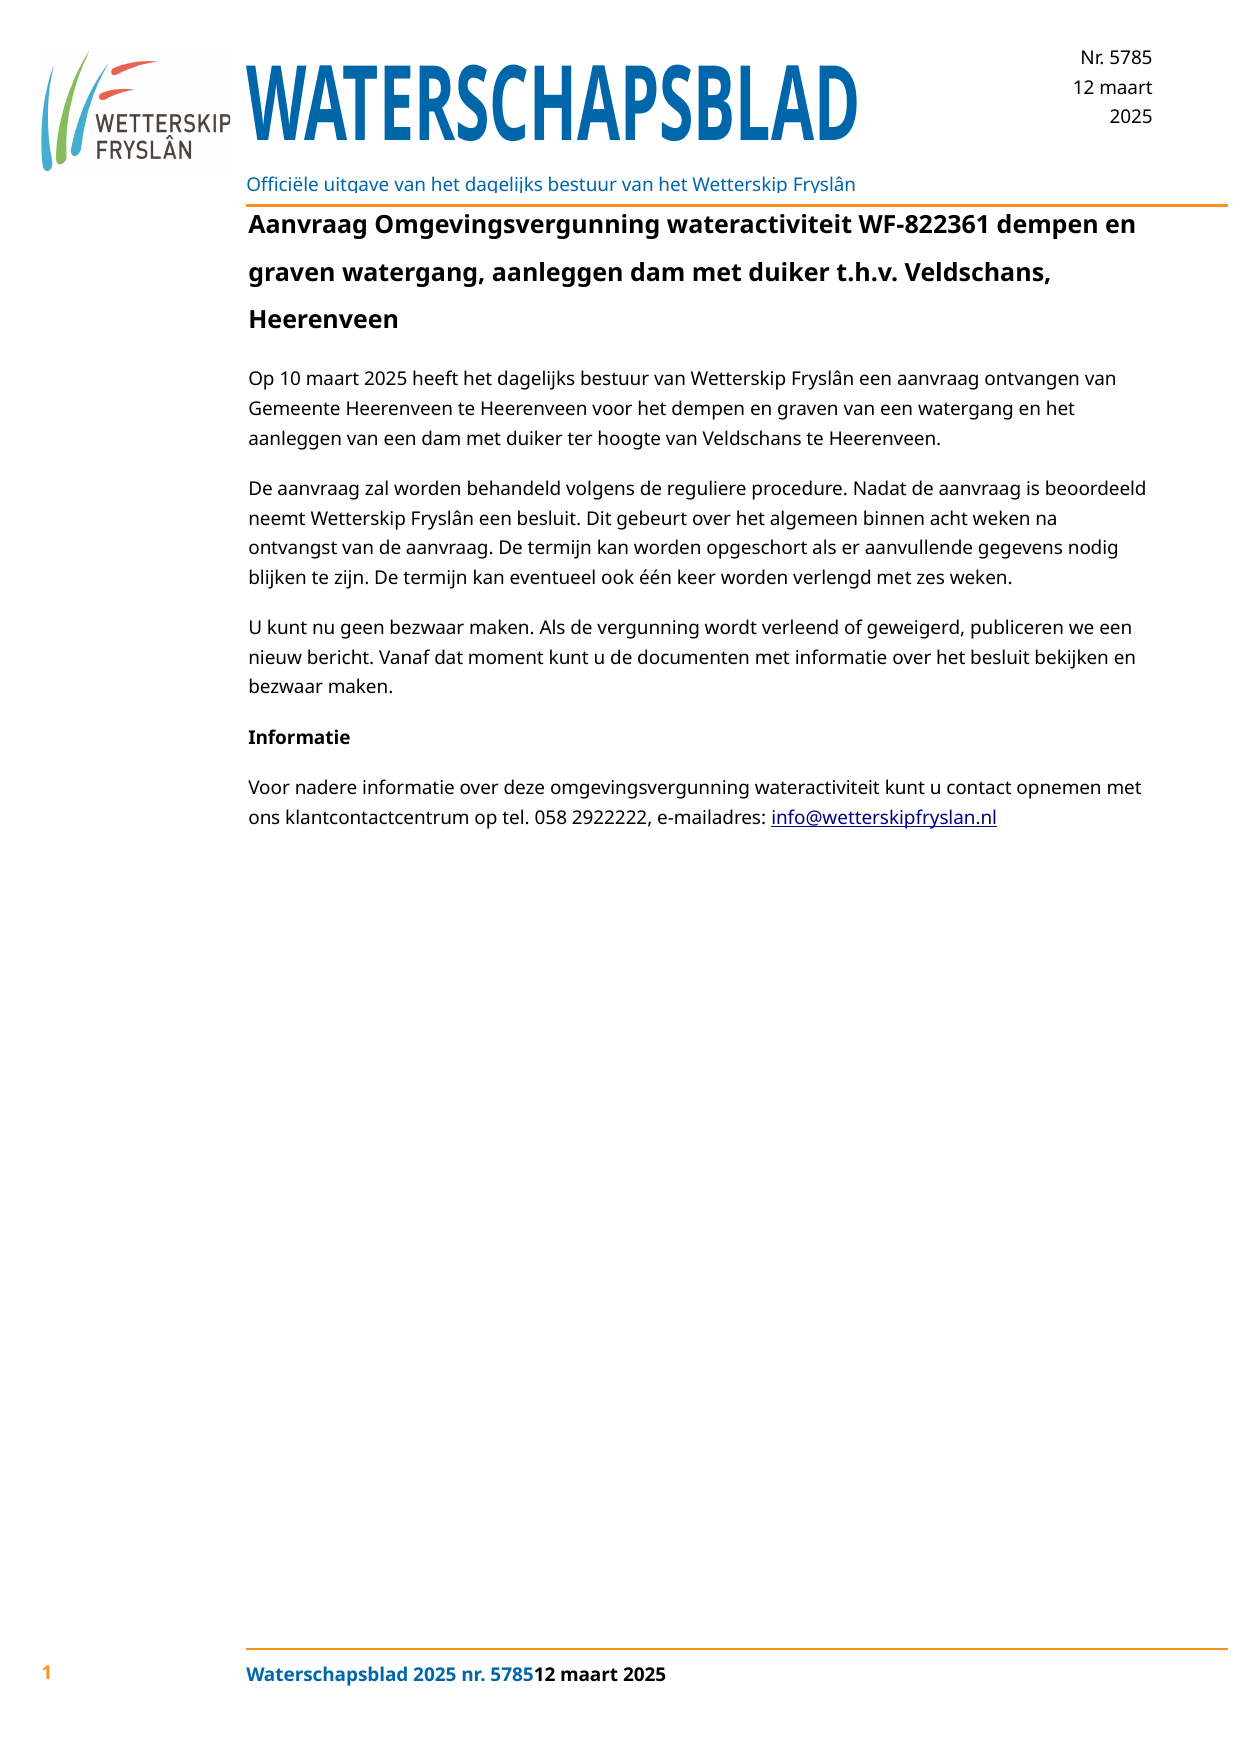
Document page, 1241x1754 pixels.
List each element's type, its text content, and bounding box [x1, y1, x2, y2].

text Informatie [248, 724, 1152, 749]
text Op 10 maart 2025 heeft het dagelijks bestuur van Wetterskip Fryslân een aanvraag ontvangen van Gemeente Heerenveen te Heerenveen voor het dempen en graven van een watergang en het aanleggen van een dam met duiker ter hoogte van Veldschans te Heerenveen. [248, 366, 1152, 450]
text Voor nadere informatie over deze omgevingsvergunning wateractiviteit kunt u contact opnemen met ons klantcontactcentrum op tel. 058 2922222, e-mailadres: info@wetterskipfryslan.nl [248, 774, 1152, 829]
text Aanvraag Omgevingsvergunning wateractiviteit WF-822361 dempen en graven watergang, aanleggen dam met duiker t.h.v. Veldschans, Heerenveen [248, 207, 1152, 336]
text De aanvraag zal worden behandeld volgens de reguliere procedure. Nadat de aanvraag is beoordeeld neemt Wetterskip Fryslân een besluit. Dit gebeurt over het algemeen binnen acht weken na ontvangst van de aanvraag. De termijn kan worden opgeschort als er aanvullende gegevens nodig blijken te zijn. De termijn kan eventueel ook één keer worden verlengd met zes weken. [248, 475, 1152, 589]
picture [41, 47, 231, 172]
text U kunt nu geen bezwaar maken. Als de vergunning wordt verleend of geweigerd, publiceren we een nieuw bericht. Vanaf dat moment kunt u de documenten met informatie over het besluit bekijken en bezwaar maken. [248, 614, 1152, 699]
